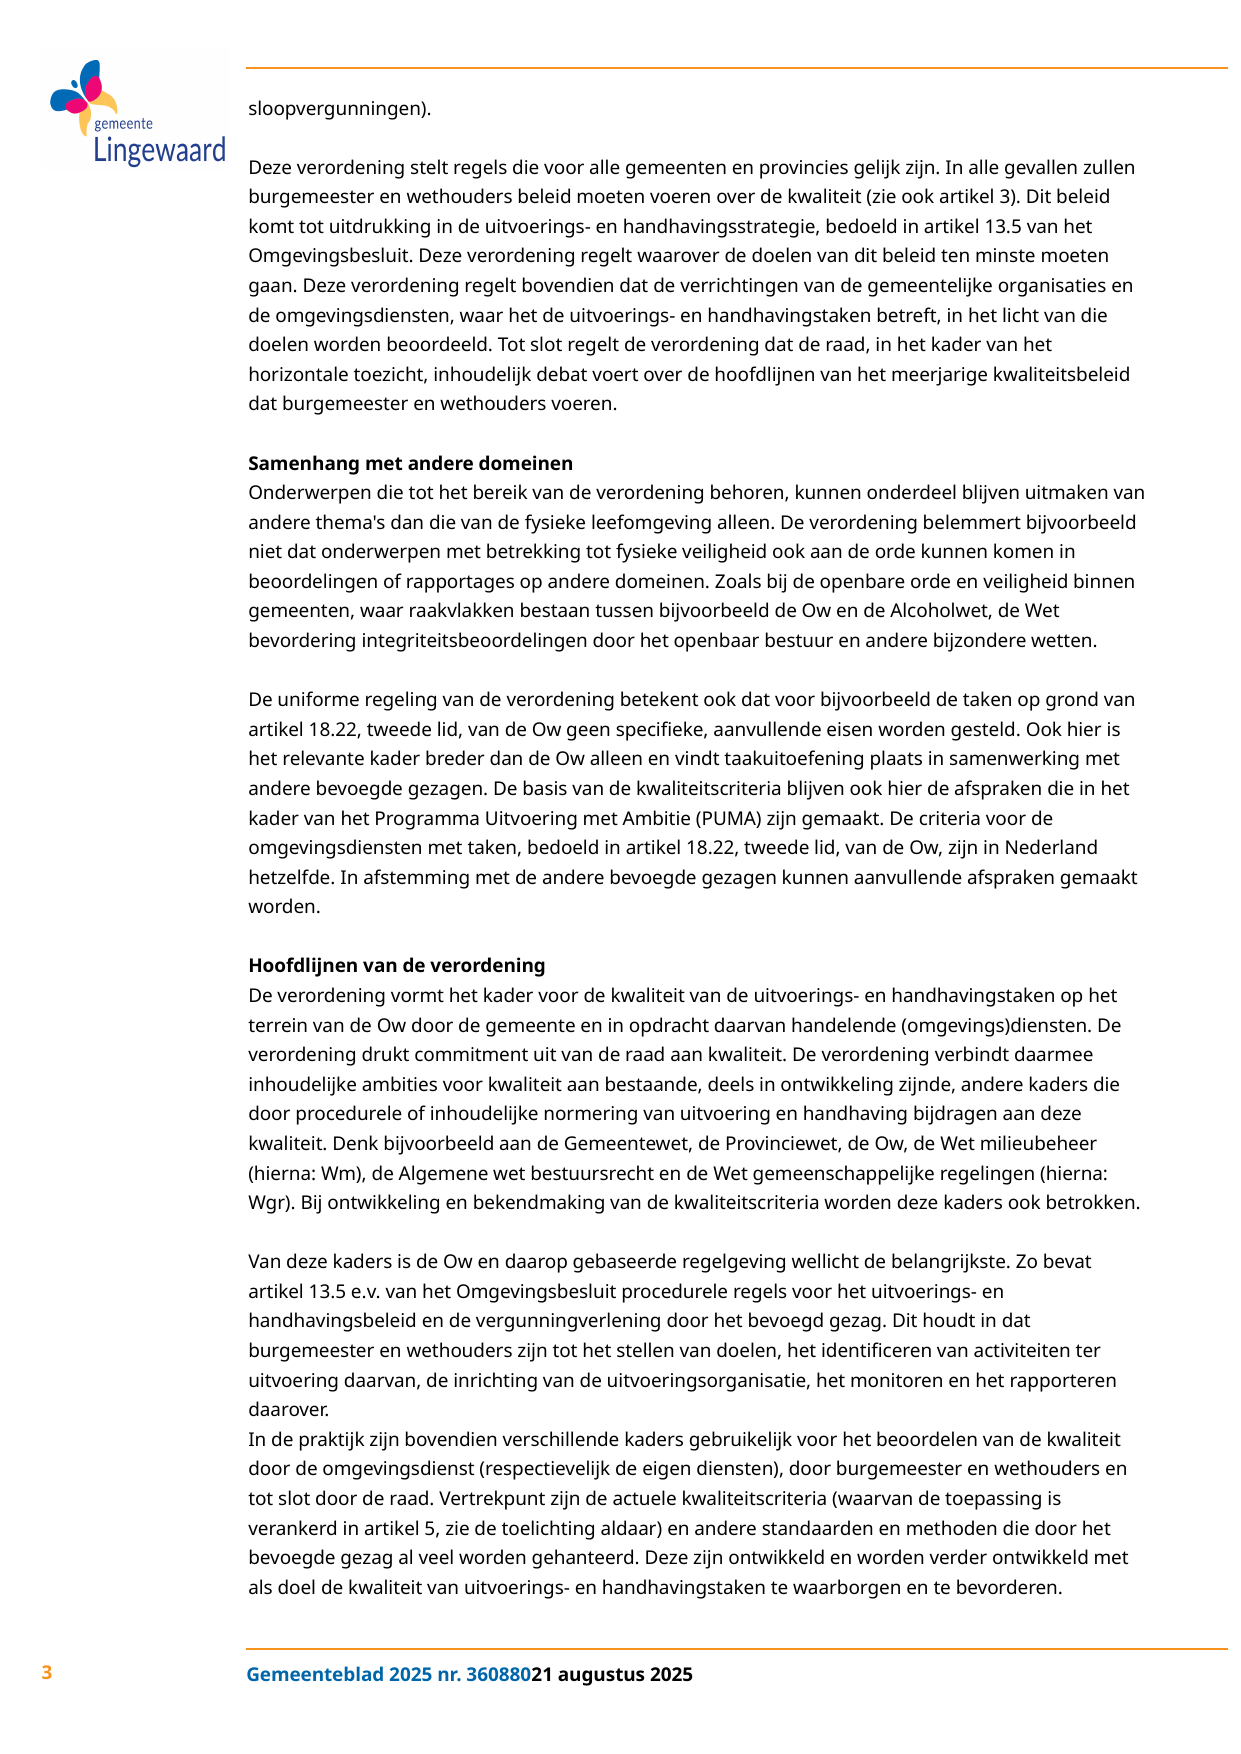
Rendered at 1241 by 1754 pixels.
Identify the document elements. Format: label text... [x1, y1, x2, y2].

text sloopvergunningen). [248, 95, 1152, 121]
text Samenhang met andere domeinen [248, 450, 1152, 476]
text Deze verordening stelt regels die voor alle gemeenten en provincies gelijk zijn. In alle gevallen zullen burgemeester en wethouders beleid moeten voeren over de kwaliteit (zie ook artikel 3). Dit beleid komt tot uitdrukking in de uitvoerings- en handhavingsstrategie, bedoeld in artikel 13.5 van het Omgevingsbesluit. Deze verordening regelt waarover de doelen van dit beleid ten minste moeten gaan. Deze verordening regelt bovendien dat de verrichtingen van de gemeentelijke organisaties en de omgevingsdiensten, waar het de uitvoerings- en handhavingstaken betreft, in het licht van die doelen worden beoordeeld. Tot slot regelt de verordening dat de raad, in het kader van het horizontale toezicht, inhoudelijk debat voert over de hoofdlijnen van het meerjarige kwaliteitsbeleid dat burgemeester en wethouders voeren. [248, 154, 1152, 416]
text De verordening vormt het kader voor de kwaliteit van de uitvoerings- en handhavingstaken op het terrein van de Ow door de gemeente en in opdracht daarvan handelende (omgevings)diensten. De verordening drukt commitment uit van de raad aan kwaliteit. De verordening verbindt daarmee inhoudelijke ambities voor kwaliteit aan bestaande, deels in ontwikkeling zijnde, andere kaders die door procedurele of inhoudelijke normering van uitvoering en handhaving bijdragen aan deze kwaliteit. Denk bijvoorbeeld aan de Gemeentewet, de Provinciewet, de Ow, de Wet milieubeheer (hierna: Wm), de Algemene wet bestuursrecht en de Wet gemeenschappelijke regelingen (hierna: Wgr). Bij ontwikkeling en bekendmaking van de kwaliteitscriteria worden deze kaders ook betrokken. [248, 982, 1152, 1215]
text Van deze kaders is de Ow en daarop gebaseerde regelgeving wellicht de belangrijkste. Zo bevat artikel 13.5 e.v. van het Omgevingsbesluit procedurele regels voor het uitvoerings- en handhavingsbeleid en de vergunningverlening door het bevoegd gezag. Dit houdt in dat burgemeester en wethouders zijn tot het stellen van doelen, het identificeren van activiteiten ter uitvoering daarvan, de inrichting van de uitvoeringsorganisatie, het monitoren en het rapporteren daarover. [248, 1248, 1152, 1422]
text In de praktijk zijn bovendien verschillende kaders gebruikelijk voor het beoordelen van de kwaliteit door de omgevingsdienst (respectievelijk de eigen diensten), door burgemeester en wethouders en tot slot door de raad. Vertrekpunt zijn de actuele kwaliteitscriteria (waarvan de toepassing is verankerd in artikel 5, zie de toelichting aldaar) en andere standaarden en methoden die door het bevoegde gezag al veel worden gehanteerd. Deze zijn ontwikkeld en worden verder ontwikkeld met als doel de kwaliteit van uitvoerings- en handhavingstaken te waarborgen en te bevorderen. [248, 1426, 1152, 1600]
text Onderwerpen die tot het bereik van de verordening behoren, kunnen onderdeel blijven uitmaken van andere thema's dan die van de fysieke leefomgeving alleen. De verordening belemmert bijvoorbeeld niet dat onderwerpen met betrekking tot fysieke veiligheid ook aan de orde kunnen komen in beoordelingen of rapportages op andere domeinen. Zoals bij de openbare orde en veiligheid binnen gemeenten, waar raakvlakken bestaan tussen bijvoorbeeld de Ow en de Alcoholwet, de Wet bevordering integriteitsbeoordelingen door het openbaar bestuur en andere bijzondere wetten. [248, 479, 1152, 653]
text De uniforme regeling van de verordening betekent ook dat voor bijvoorbeeld de taken op grond van artikel 18.22, tweede lid, van de Ow geen specifieke, aanvullende eisen worden gesteld. Ook hier is het relevante kader breder dan de Ow alleen en vindt taakuitoefening plaats in samenwerking met andere bevoegde gezagen. De basis van de kwaliteitscriteria blijven ook hier de afspraken die in het kader van het Programma Uitvoering met Ambitie (PUMA) zijn gemaakt. De criteria voor de omgevingsdiensten met taken, bedoeld in artikel 18.22, tweede lid, van de Ow, zijn in Nederland hetzelfde. In afstemming met de andere bevoegde gezagen kunnen aanvullende afspraken gemaakt worden. [248, 686, 1152, 919]
picture [41, 47, 231, 172]
text Hoofdlijnen van de verordening [248, 953, 1152, 978]
